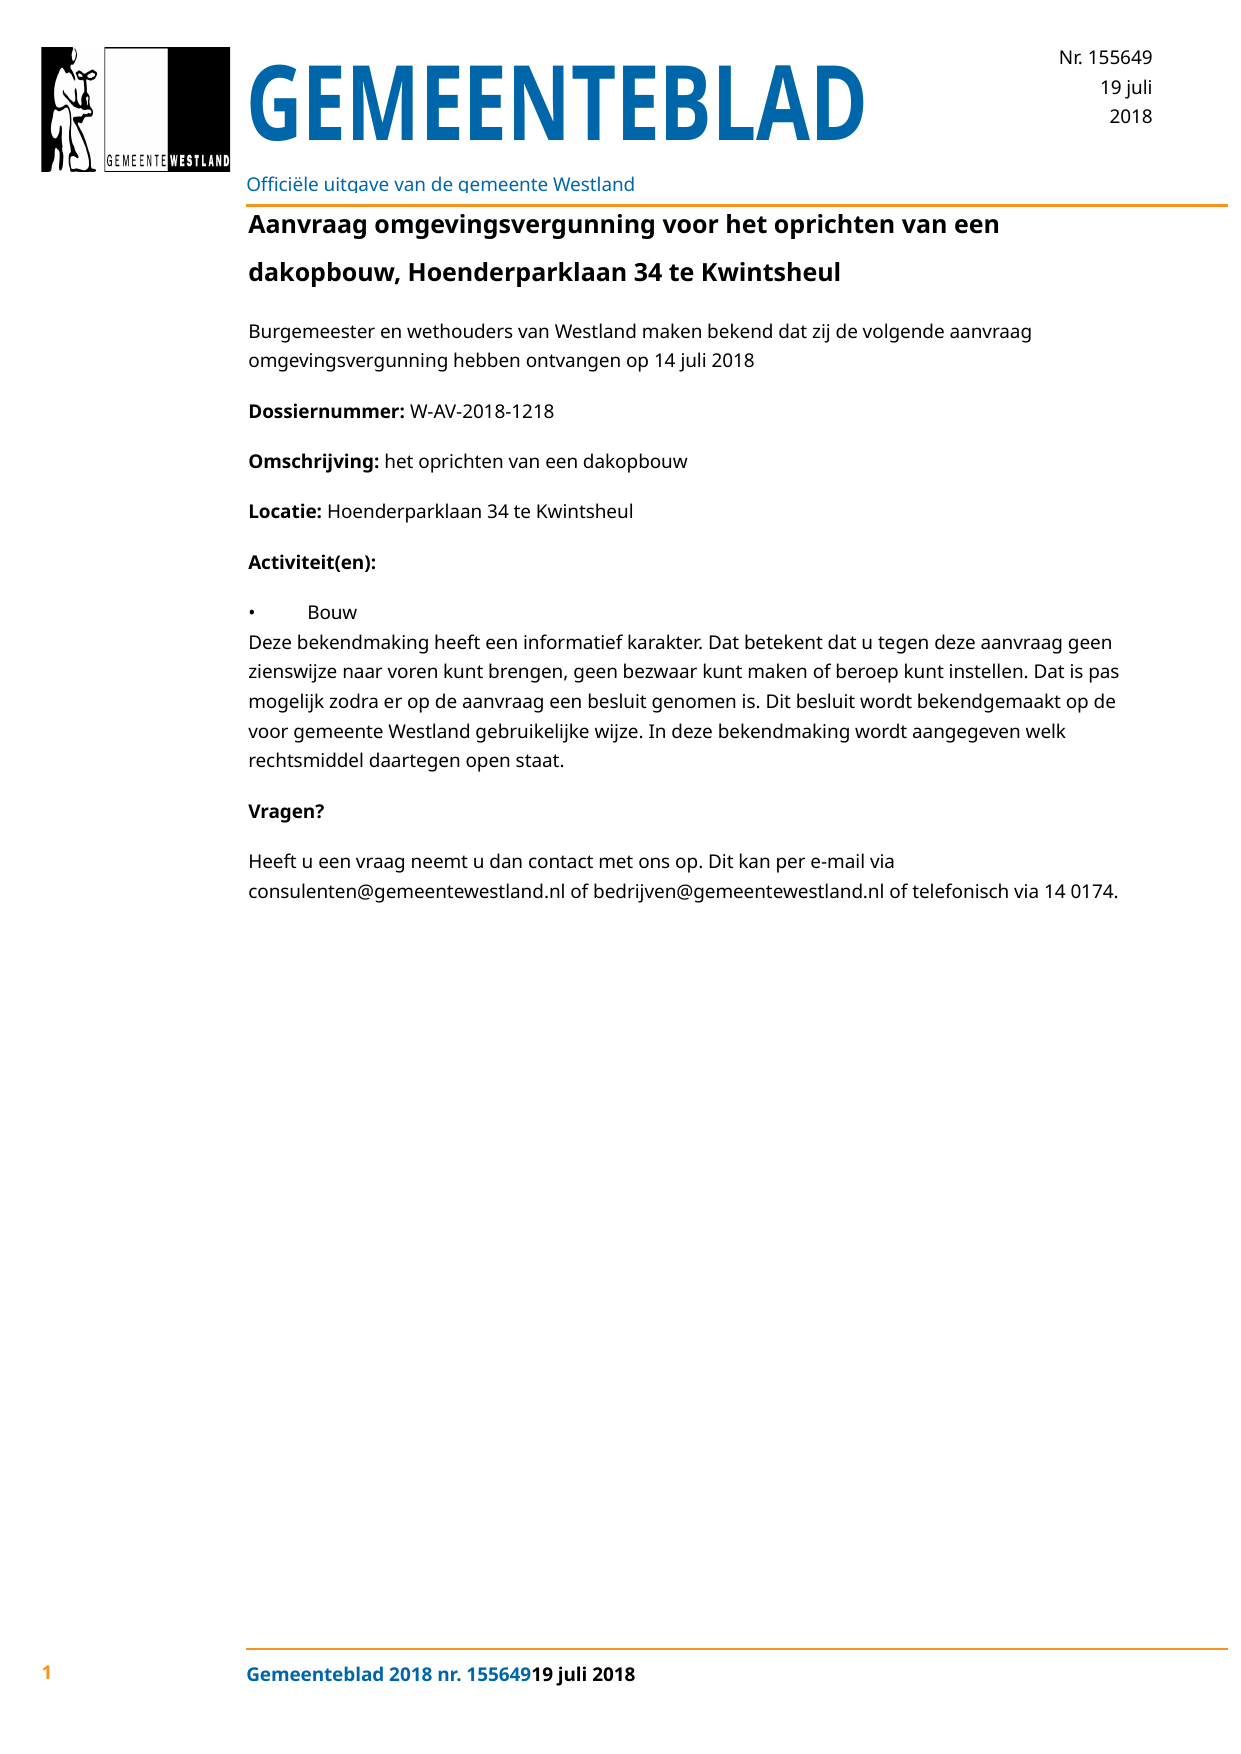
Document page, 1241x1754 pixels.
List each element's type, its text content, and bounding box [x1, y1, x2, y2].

text Aanvraag omgevingsvergunning voor het oprichten van een dakopbouw, Hoenderparklaan 34 te Kwintsheul [248, 207, 1152, 288]
picture [41, 47, 231, 172]
list Bouw [248, 599, 1152, 625]
text Heeft u een vraag neemt u dan contact met ons op. Dit kan per e-mail via consulenten@gemeentewestland.nl of bedrijven@gemeentewestland.nl of telefonisch via 14 0174. [248, 848, 1152, 904]
text Omschrijving: het oprichten van een dakopbouw [248, 448, 1152, 474]
text Vragen? [248, 798, 1152, 824]
text Locatie: Hoenderparklaan 34 te Kwintsheul [248, 499, 1152, 524]
text Deze bekendmaking heeft een informatief karakter. Dat betekent dat u tegen deze aanvraag geen zienswijze naar voren kunt brengen, geen bezwaar kunt maken of beroep kunt instellen. Dat is pas mogelijk zodra er op de aanvraag een besluit genomen is. Dit besluit wordt bekendgemaakt op de voor gemeente Westland gebruikelijke wijze. In deze bekendmaking wordt aangegeven welk rechtsmiddel daartegen open staat. [248, 629, 1152, 773]
text Dossiernummer: W-AV-2018-1218 [248, 398, 1152, 424]
text Activiteit(en): [248, 549, 1152, 575]
text Burgemeester en wethouders van Westland maken bekend dat zij de volgende aanvraag omgevingsvergunning hebben ontvangen op 14 juli 2018 [248, 318, 1152, 373]
